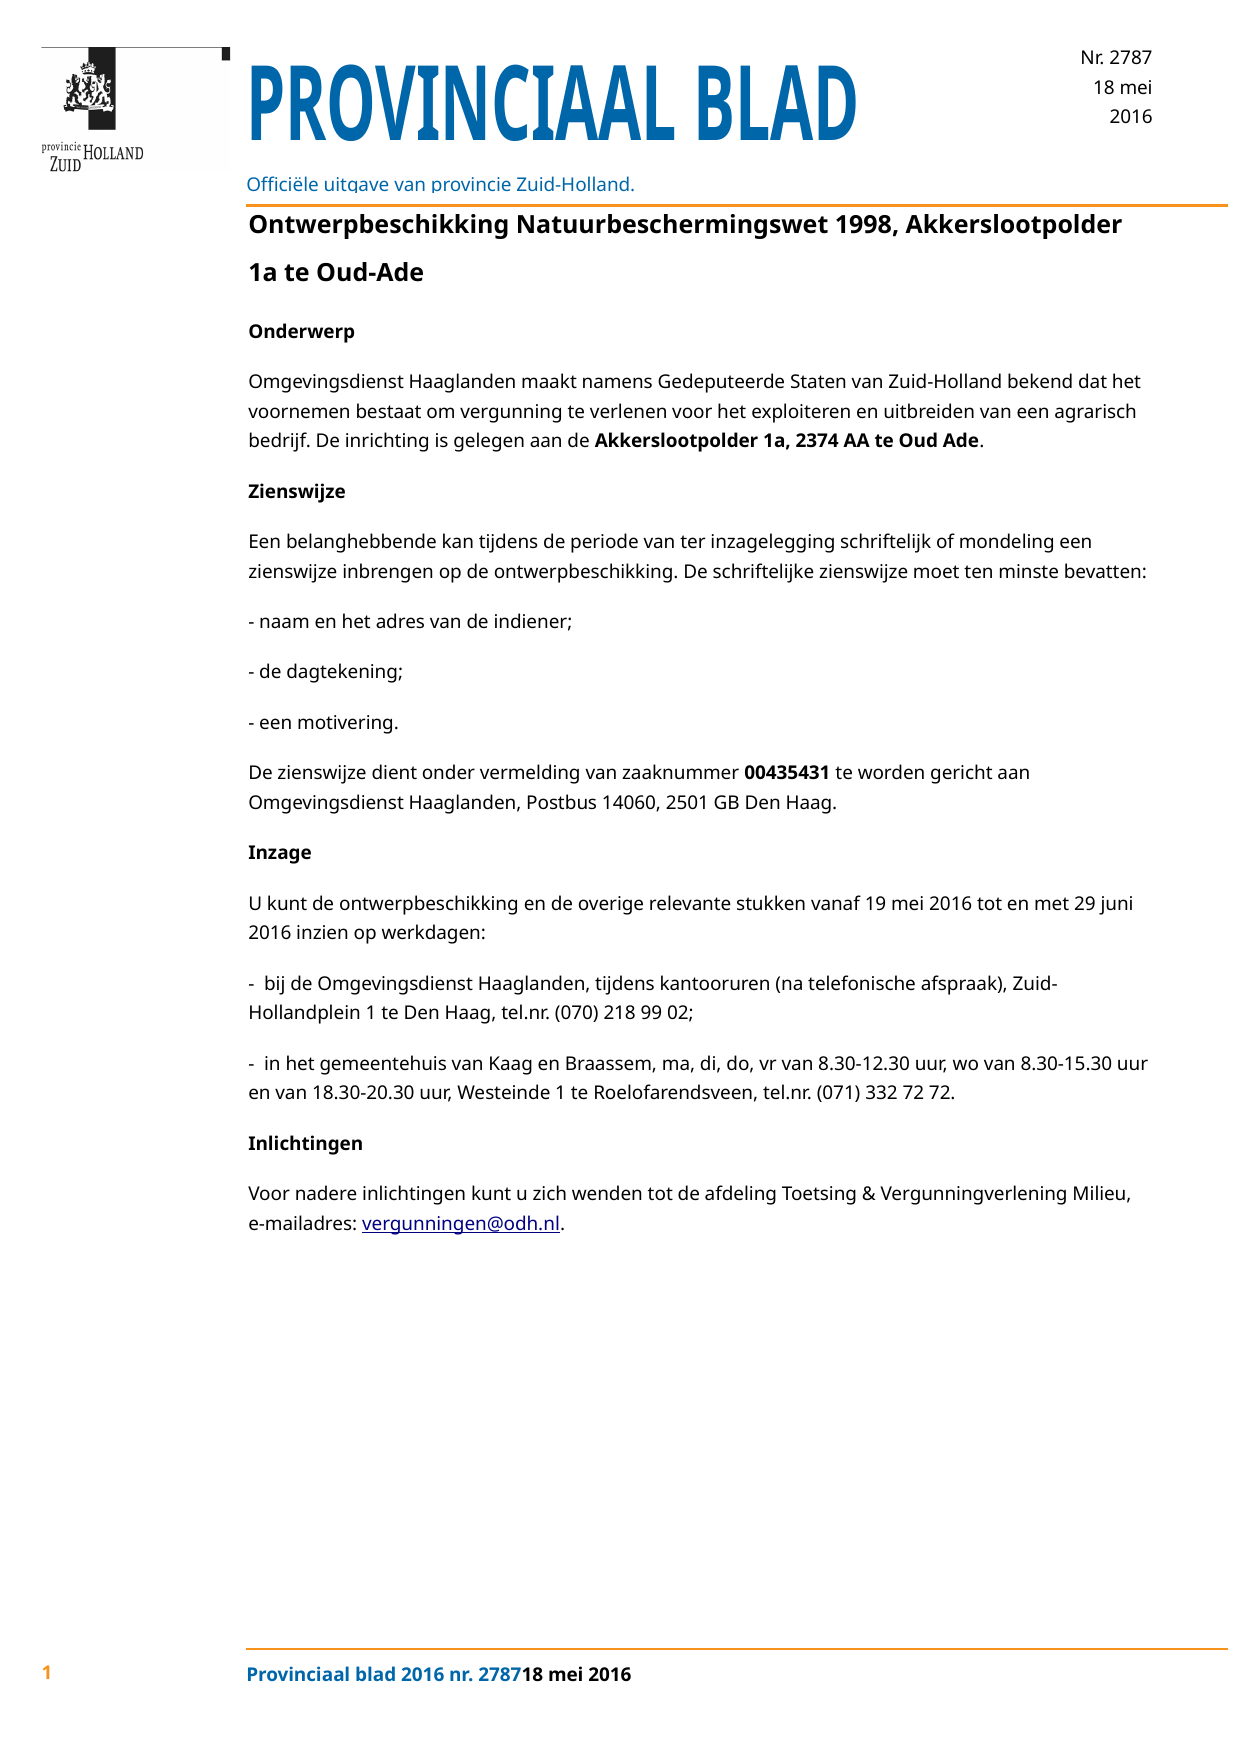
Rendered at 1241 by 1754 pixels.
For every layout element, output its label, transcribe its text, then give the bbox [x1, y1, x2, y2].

text - bij de Omgevingsdienst Haaglanden, tijdens kantooruren (na telefonische afspraak), Zuid-Hollandplein 1 te Den Haag, tel.nr. (070) 218 99 02; [248, 970, 1152, 1025]
text - een motivering. [248, 709, 1152, 735]
text Omgevingsdienst Haaglanden maakt namens Gedeputeerde Staten van Zuid-Holland bekend dat het voornemen bestaat om vergunning te verlenen voor het exploiteren en uitbreiden van een agrarisch bedrijf. De inrichting is gelegen aan de Akkerslootpolder 1a, 2374 AA te Oud Ade. [248, 368, 1152, 453]
text Zienswijze [248, 478, 1152, 504]
text Inlichtingen [248, 1130, 1152, 1156]
text - de dagtekening; [248, 659, 1152, 684]
text - in het gemeentehuis van Kaag en Braassem, ma, di, do, vr van 8.30-12.30 uur, wo van 8.30-15.30 uur en van 18.30-20.30 uur, Westeinde 1 te Roelofarendsveen, tel.nr. (071) 332 72 72. [248, 1050, 1152, 1105]
text Onderwerp [248, 318, 1152, 344]
picture [41, 47, 231, 172]
text U kunt de ontwerpbeschikking en de overige relevante stukken vanaf 19 mei 2016 tot en met 29 juni 2016 inzien op werkdagen: [248, 890, 1152, 945]
text Voor nadere inlichtingen kunt u zich wenden tot de afdeling Toetsing & Vergunningverlening Milieu, e-mailadres: vergunningen@odh.nl. [248, 1180, 1152, 1236]
text - naam en het adres van de indiener; [248, 608, 1152, 634]
text De zienswijze dient onder vermelding van zaaknummer 00435431 te worden gericht aan Omgevingsdienst Haaglanden, Postbus 14060, 2501 GB Den Haag. [248, 759, 1152, 815]
text Inzage [248, 839, 1152, 865]
text Ontwerpbeschikking Natuurbeschermingswet 1998, Akkerslootpolder 1a te Oud-Ade [248, 207, 1152, 288]
text Een belanghebbende kan tijdens de periode van ter inzagelegging schriftelijk of mondeling een zienswijze inbrengen op de ontwerpbeschikking. De schriftelijke zienswijze moet ten minste bevatten: [248, 528, 1152, 584]
